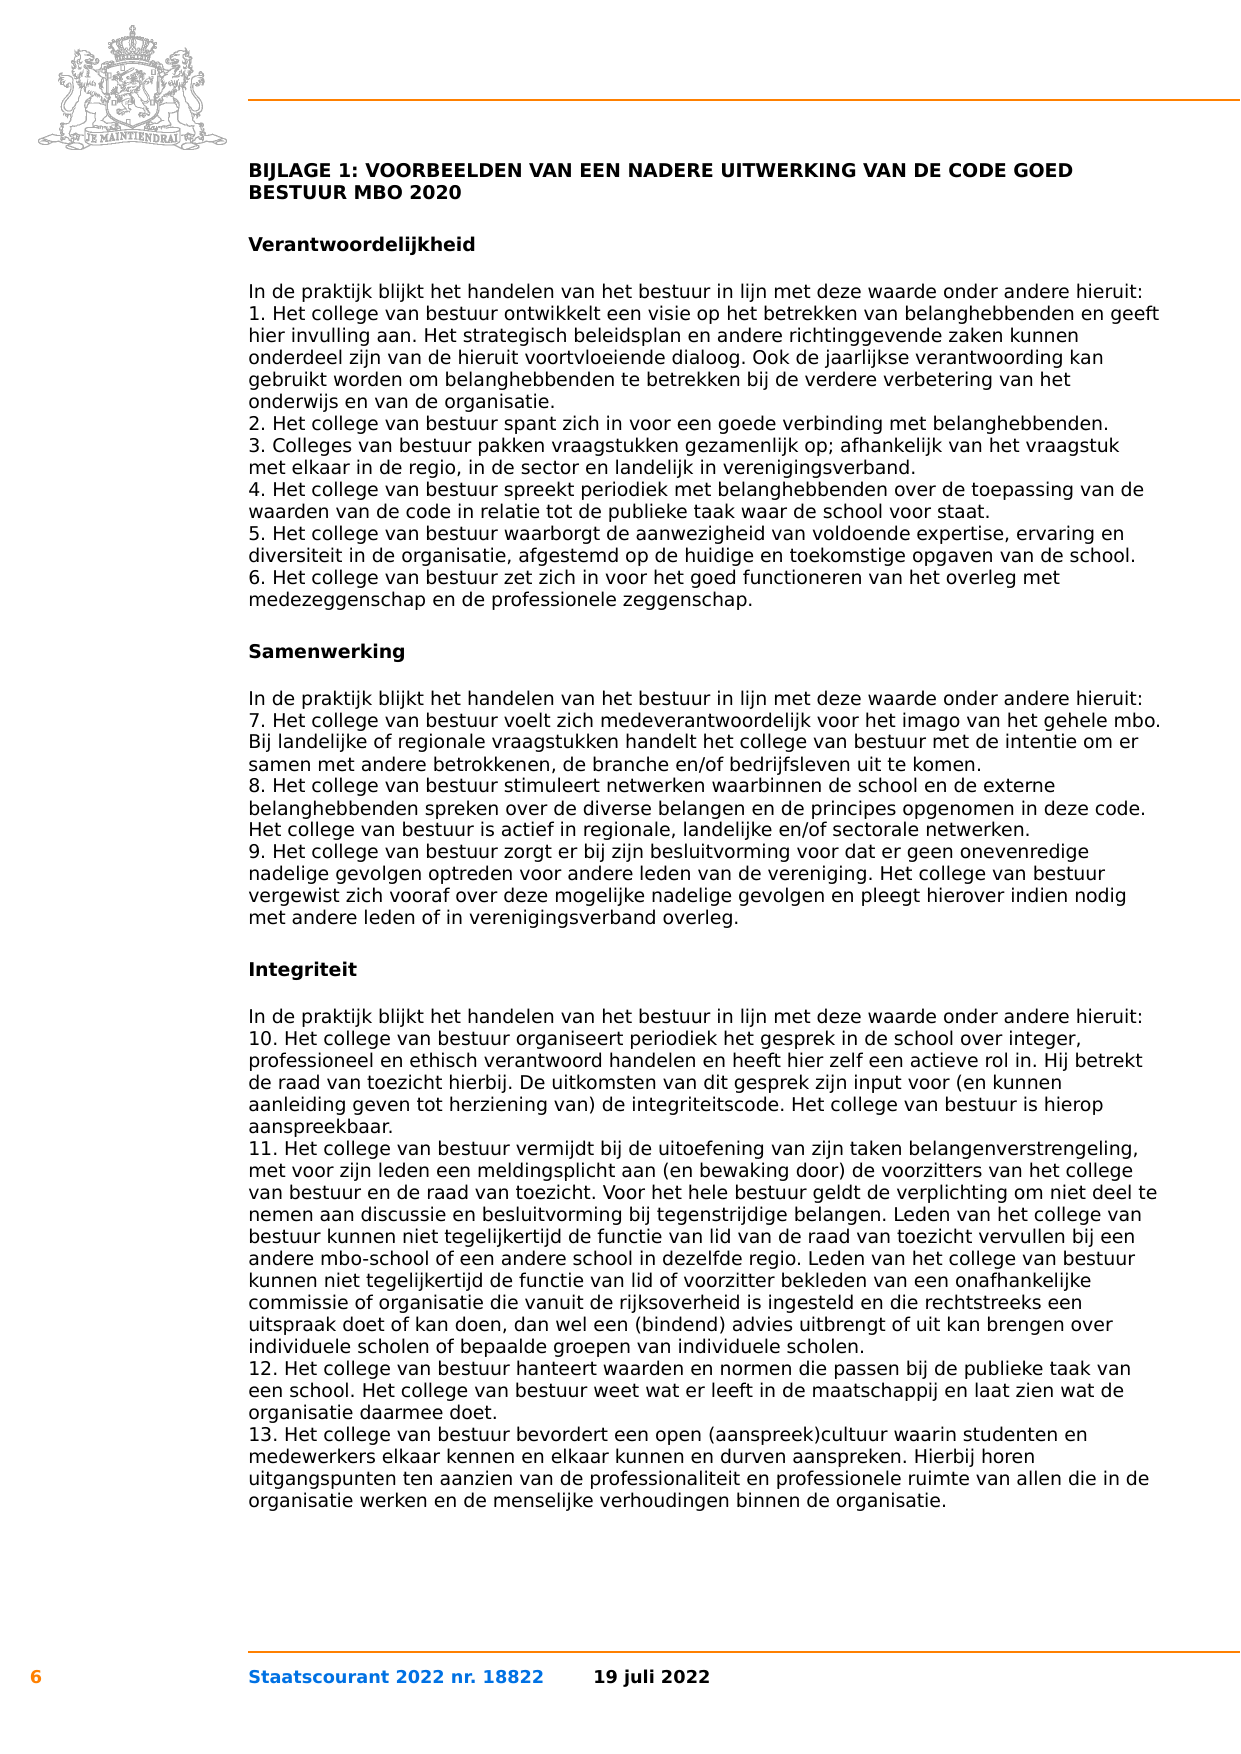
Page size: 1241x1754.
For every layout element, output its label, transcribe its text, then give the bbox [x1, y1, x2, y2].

text In de praktijk blijkt het handelen van het bestuur in lijn met deze waarde onder andere hieruit: [248, 687, 1163, 709]
subtitle Verantwoordelijkheid [248, 234, 1163, 256]
text 11. Het college van bestuur vermijdt bij de uitoefening van zijn taken belangenverstrengeling, met voor zijn leden een meldingsplicht aan (en bewaking door) de voorzitters van het college van bestuur en de raad van toezicht. Voor het hele bestuur geldt de verplichting om niet deel te nemen aan discussie en besluitvorming bij tegenstrijdige belangen. Leden van het college van bestuur kunnen niet tegelijkertijd de functie van lid van de raad van toezicht vervullen bij een andere mbo-school of een andere school in dezelfde regio. Leden van het college van bestuur kunnen niet tegelijkertijd de functie van lid of voorzitter bekleden van een onafhankelijke commissie of organisatie die vanuit de rijksoverheid is ingesteld en die rechtstreeks een uitspraak doet of kan doen, dan wel een (bindend) advies uitbrengt of uit kan brengen over individuele scholen of bepaalde groepen van individuele scholen. [248, 1138, 1163, 1358]
text In de praktijk blijkt het handelen van het bestuur in lijn met deze waarde onder andere hieruit: [248, 1006, 1163, 1028]
text 2. Het college van bestuur spant zich in voor een goede verbinding met belanghebbenden. [248, 413, 1163, 435]
text 9. Het college van bestuur zorgt er bij zijn besluitvorming voor dat er geen onevenredige nadelige gevolgen optreden voor andere leden van de vereniging. Het college van bestuur vergewist zich vooraf over deze mogelijke nadelige gevolgen en pleegt hierover indien nodig met andere leden of in verenigingsverband overleg. [248, 841, 1163, 929]
text In de praktijk blijkt het handelen van het bestuur in lijn met deze waarde onder andere hieruit: [248, 281, 1163, 303]
text 5. Het college van bestuur waarborgt de aanwezigheid van voldoende expertise, ervaring en diversiteit in de organisatie, afgestemd op de huidige en toekomstige opgaven van de school. [248, 523, 1163, 567]
subtitle Integriteit [248, 959, 1163, 981]
picture [38, 25, 227, 150]
subtitle BIJLAGE 1: VOORBEELDEN VAN EEN NADERE UITWERKING VAN DE CODE GOED BESTUUR MBO 2020 [248, 160, 1163, 204]
text 13. Het college van bestuur bevordert een open (aanspreek)cultuur waarin studenten en medewerkers elkaar kennen en elkaar kunnen en durven aanspreken. Hierbij horen uitgangspunten ten aanzien van de professionaliteit en professionele ruimte van allen die in de organisatie werken en de menselijke verhoudingen binnen de organisatie. [248, 1424, 1163, 1512]
text 8. Het college van bestuur stimuleert netwerken waarbinnen de school en de externe belanghebbenden spreken over de diverse belangen en de principes opgenomen in deze code. Het college van bestuur is actief in regionale, landelijke en/of sectorale netwerken. [248, 775, 1163, 841]
subtitle Samenwerking [248, 641, 1163, 662]
text 10. Het college van bestuur organiseert periodiek het gesprek in de school over integer, professioneel en ethisch verantwoord handelen en heeft hier zelf een actieve rol in. Hij betrekt de raad van toezicht hierbij. De uitkomsten van dit gesprek zijn input voor (en kunnen aanleiding geven tot herziening van) de integriteitscode. Het college van bestuur is hierop aanspreekbaar. [248, 1028, 1163, 1138]
text 7. Het college van bestuur voelt zich medeverantwoordelijk voor het imago van het gehele mbo. Bij landelijke of regionale vraagstukken handelt het college van bestuur met de intentie om er samen met andere betrokkenen, de branche en/of bedrijfsleven uit te komen. [248, 709, 1163, 775]
text 3. Colleges van bestuur pakken vraagstukken gezamenlijk op; afhankelijk van het vraagstuk met elkaar in de regio, in de sector en landelijk in verenigingsverband. [248, 435, 1163, 479]
text 4. Het college van bestuur spreekt periodiek met belanghebbenden over de toepassing van de waarden van de code in relatie tot de publieke taak waar de school voor staat. [248, 479, 1163, 523]
text 6. Het college van bestuur zet zich in voor het goed functioneren van het overleg met medezeggenschap en de professionele zeggenschap. [248, 567, 1163, 611]
text 1. Het college van bestuur ontwikkelt een visie op het betrekken van belanghebbenden en geeft hier invulling aan. Het strategisch beleidsplan en andere richtinggevende zaken kunnen onderdeel zijn van de hieruit voortvloeiende dialoog. Ook de jaarlijkse verantwoording kan gebruikt worden om belanghebbenden te betrekken bij de verdere verbetering van het onderwijs en van de organisatie. [248, 303, 1163, 413]
text 12. Het college van bestuur hanteert waarden en normen die passen bij de publieke taak van een school. Het college van bestuur weet wat er leeft in de maatschappij en laat zien wat de organisatie daarmee doet. [248, 1358, 1163, 1424]
